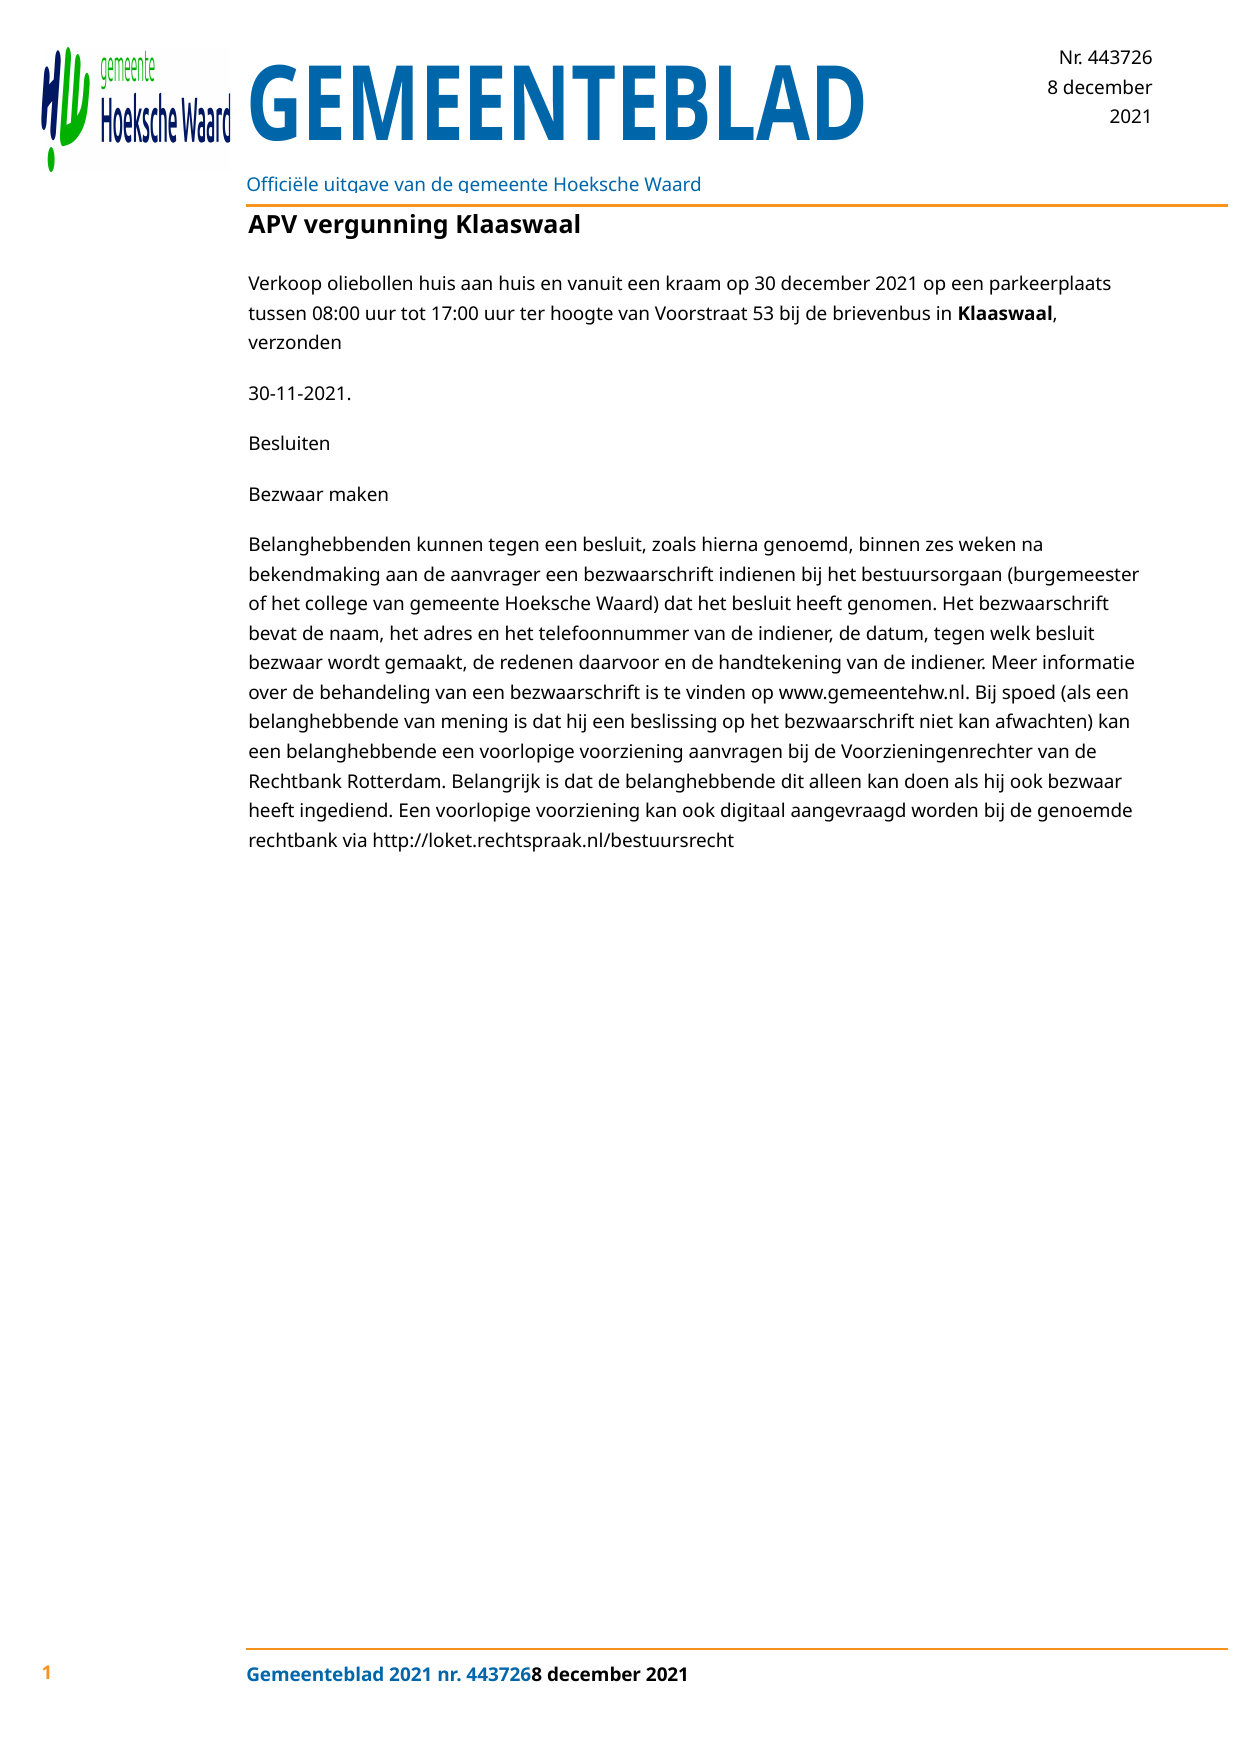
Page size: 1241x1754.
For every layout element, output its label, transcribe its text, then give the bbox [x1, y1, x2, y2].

text Belanghebbenden kunnen tegen een besluit, zoals hierna genoemd, binnen zes weken na bekendmaking aan de aanvrager een bezwaarschrift indienen bij het bestuursorgaan (burgemeester of het college van gemeente Hoeksche Waard) dat het besluit heeft genomen. Het bezwaarschrift bevat de naam, het adres en het telefoonnummer van de indiener, de datum, tegen welk besluit bezwaar wordt gemaakt, de redenen daarvoor en de handtekening van de indiener. Meer informatie over de behandeling van een bezwaarschrift is te vinden op www.gemeentehw.nl. Bij spoed (als een belanghebbende van mening is dat hij een beslissing op het bezwaarschrift niet kan afwachten) kan een belanghebbende een voorlopige voorziening aanvragen bij de Voorzieningenrechter van de Rechtbank Rotterdam. Belangrijk is dat de belanghebbende dit alleen kan doen als hij ook bezwaar heeft ingediend. Een voorlopige voorziening kan ook digitaal aangevraagd worden bij de genoemde rechtbank via http://loket.rechtspraak.nl/bestuursrecht [248, 531, 1152, 853]
text Besluiten [248, 430, 1152, 456]
text APV vergunning Klaaswaal [248, 207, 1152, 241]
text Bezwaar maken [248, 481, 1152, 506]
text 30-11-2021. [248, 380, 1152, 406]
text Verkoop oliebollen huis aan huis en vanuit een kraam op 30 december 2021 op een parkeerplaats tussen 08:00 uur tot 17:00 uur ter hoogte van Voorstraat 53 bij de brievenbus in Klaaswaal, verzonden [248, 270, 1152, 355]
picture [41, 47, 231, 172]
